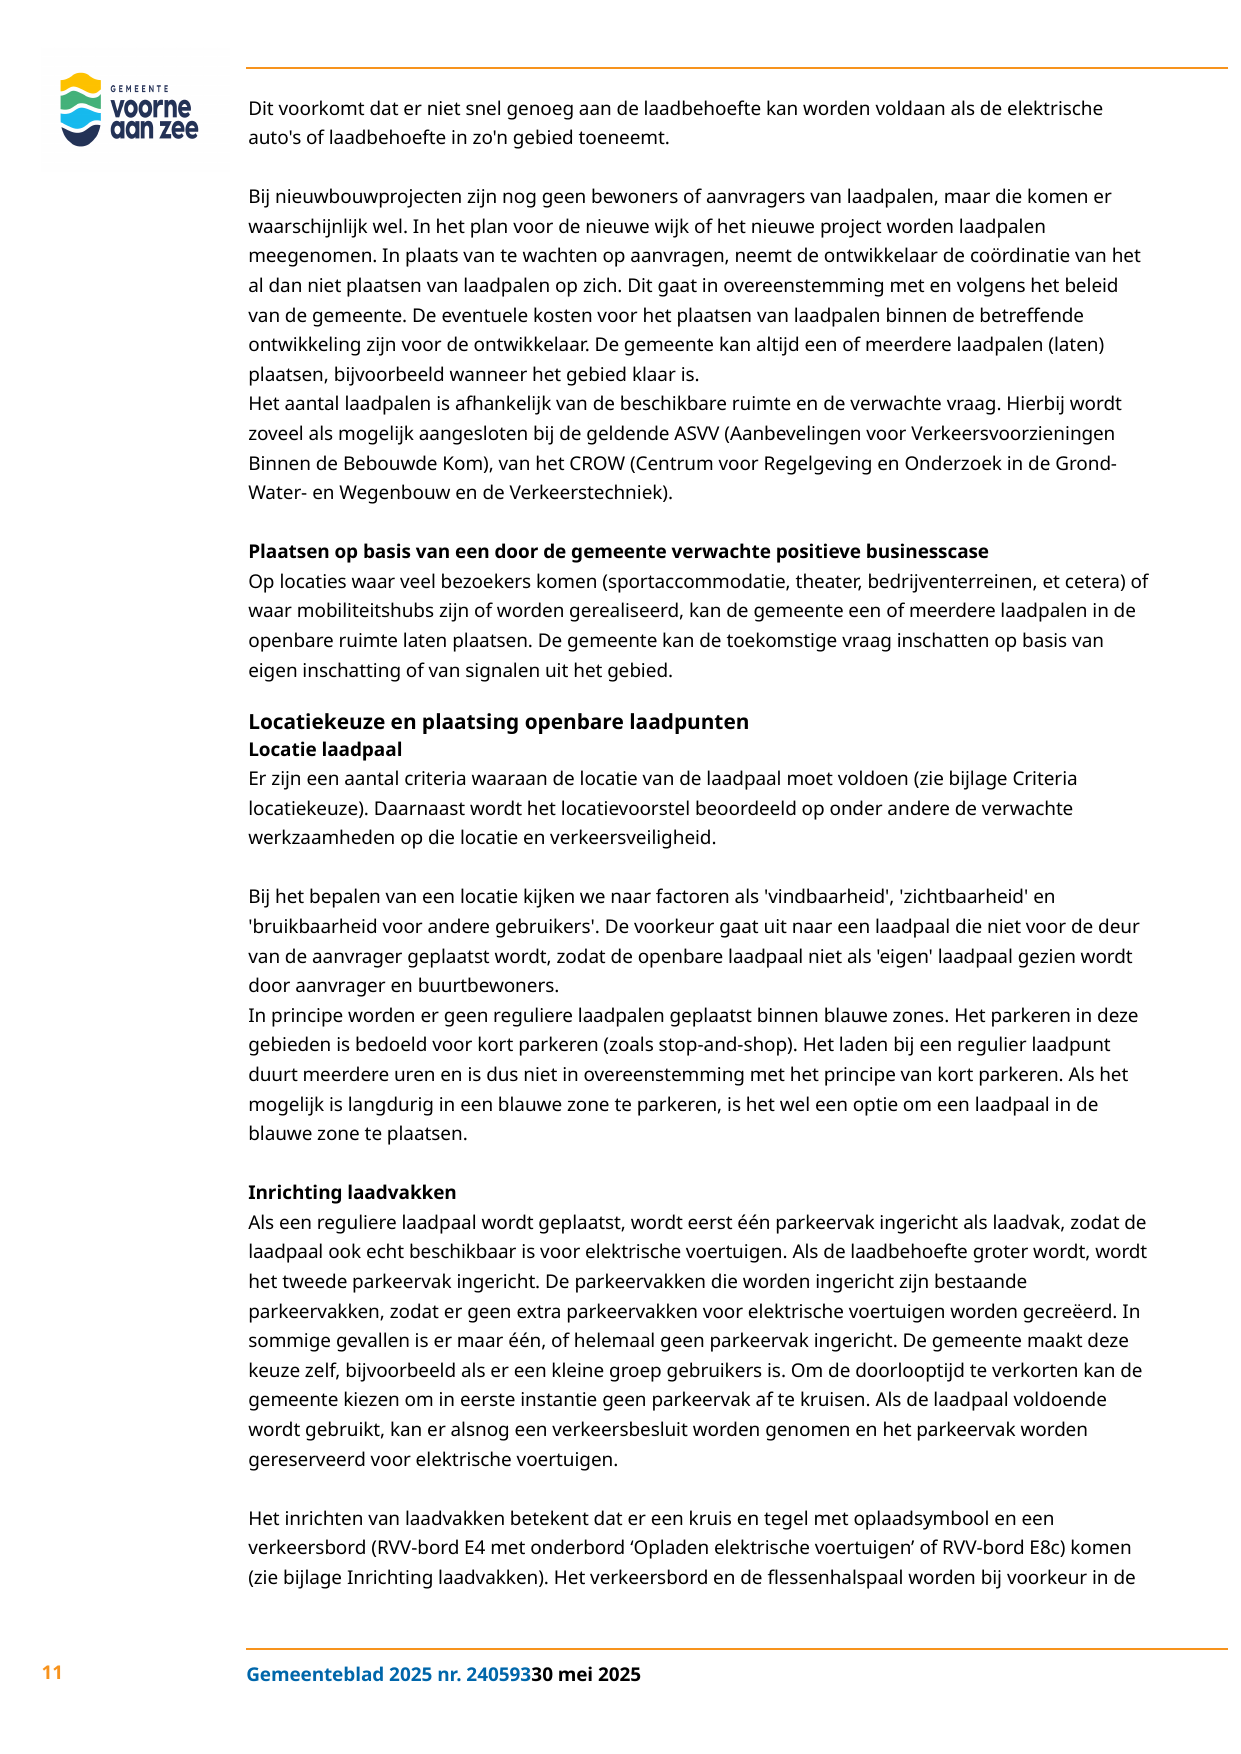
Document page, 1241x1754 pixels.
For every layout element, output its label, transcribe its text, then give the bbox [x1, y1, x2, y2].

text Er zijn een aantal criteria waaraan de locatie van de laadpaal moet voldoen (zie bijlage Criteria locatiekeuze). Daarnaast wordt het locatievoorstel beoordeeld op onder andere de verwachte werkzaamheden op die locatie en verkeersveiligheid. [248, 765, 1152, 850]
text Het inrichten van laadvakken betekent dat er een kruis en tegel met oplaadsymbool en een verkeersbord (RVV-bord E4 met onderbord ‘Opladen elektrische voertuigen’ of RVV-bord E8c) komen (zie bijlage Inrichting laadvakken). Het verkeersbord en de flessenhalspaal worden bij voorkeur in de [248, 1505, 1152, 1590]
text In principe worden er geen reguliere laadpalen geplaatst binnen blauwe zones. Het parkeren in deze gebieden is bedoeld voor kort parkeren (zoals stop-and-shop). Het laden bij een regulier laadpunt duurt meerdere uren en is dus niet in overeenstemming met het principe van kort parkeren. Als het mogelijk is langdurig in een blauwe zone te parkeren, is het wel een optie om een laadpaal in de blauwe zone te plaatsen. [248, 1002, 1152, 1146]
text Inrichting laadvakken [248, 1179, 1152, 1205]
text Bij het bepalen van een locatie kijken we naar factoren als 'vindbaarheid', 'zichtbaarheid' en 'bruikbaarheid voor andere gebruikers'. De voorkeur gaat uit naar een laadpaal die niet voor de deur van de aanvrager geplaatst wordt, zodat de openbare laadpaal niet als 'eigen' laadpaal gezien wordt door aanvrager en buurtbewoners. [248, 884, 1152, 998]
picture [41, 47, 231, 172]
text Locatie laadpaal [248, 736, 1152, 761]
text Als een reguliere laadpaal wordt geplaatst, wordt eerst één parkeervak ingericht als laadvak, zodat de laadpaal ook echt beschikbaar is voor elektrische voertuigen. Als de laadbehoefte groter wordt, wordt het tweede parkeervak ingericht. De parkeervakken die worden ingericht zijn bestaande parkeervakken, zodat er geen extra parkeervakken voor elektrische voertuigen worden gecreëerd. In sommige gevallen is er maar één, of helemaal geen parkeervak ingericht. De gemeente maakt deze keuze zelf, bijvoorbeeld als er een kleine groep gebruikers is. Om de doorlooptijd te verkorten kan de gemeente kiezen om in eerste instantie geen parkeervak af te kruisen. Als de laadpaal voldoende wordt gebruikt, kan er alsnog een verkeersbesluit worden genomen en het parkeervak worden gereserveerd voor elektrische voertuigen. [248, 1209, 1152, 1471]
text Het aantal laadpalen is afhankelijk van de beschikbare ruimte en de verwachte vraag. Hierbij wordt zoveel als mogelijk aangesloten bij de geldende ASVV (Aanbevelingen voor Verkeersvoorzieningen Binnen de Bebouwde Kom), van het CROW (Centrum voor Regelgeving en Onderzoek in de Grond- Water- en Wegenbouw en de Verkeerstechniek). [248, 391, 1152, 505]
text Dit voorkomt dat er niet snel genoeg aan de laadbehoefte kan worden voldaan als de elektrische auto's of laadbehoefte in zo'n gebied toeneemt. [248, 95, 1152, 150]
text Locatiekeuze en plaatsing openbare laadpunten [248, 707, 1152, 736]
text Bij nieuwbouwprojecten zijn nog geen bewoners of aanvragers van laadpalen, maar die komen er waarschijnlijk wel. In het plan voor de nieuwe wijk of het nieuwe project worden laadpalen meegenomen. In plaats van te wachten op aanvragen, neemt de ontwikkelaar de coördinatie van het al dan niet plaatsen van laadpalen op zich. Dit gaat in overeenstemming met en volgens het beleid van de gemeente. De eventuele kosten voor het plaatsen van laadpalen binnen de betreffende ontwikkeling zijn voor de ontwikkelaar. De gemeente kan altijd een of meerdere laadpalen (laten) plaatsen, bijvoorbeeld wanneer het gebied klaar is. [248, 183, 1152, 387]
text Plaatsen op basis van een door de gemeente verwachte positieve businesscase [248, 538, 1152, 564]
text Op locaties waar veel bezoekers komen (sportaccommodatie, theater, bedrijventerreinen, et cetera) of waar mobiliteitshubs zijn of worden gerealiseerd, kan de gemeente een of meerdere laadpalen in de openbare ruimte laten plaatsen. De gemeente kan de toekomstige vraag inschatten op basis van eigen inschatting of van signalen uit het gebied. [248, 568, 1152, 683]
